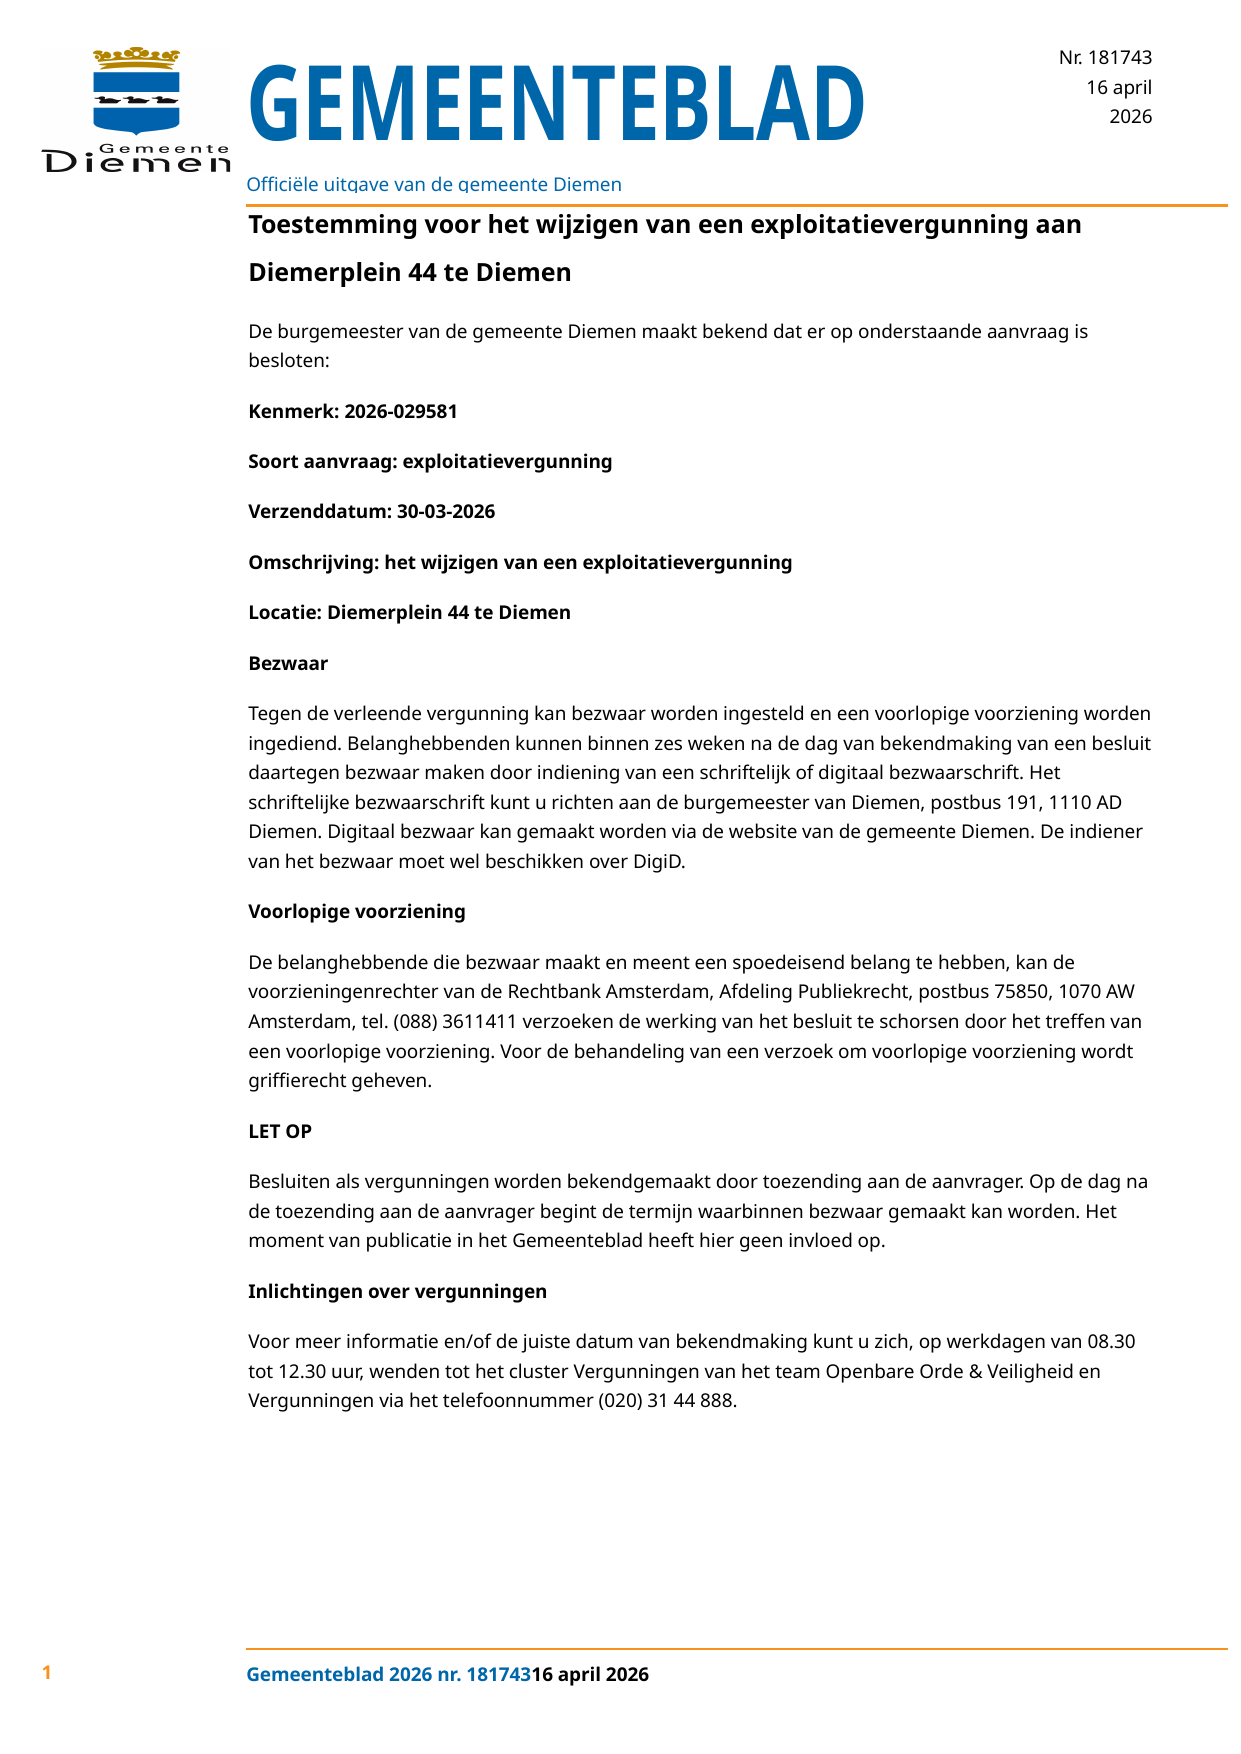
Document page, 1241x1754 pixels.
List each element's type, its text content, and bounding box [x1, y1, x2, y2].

text Soort aanvraag: exploitatievergunning [248, 448, 1152, 474]
text Omschrijving: het wijzigen van een exploitatievergunning [248, 549, 1152, 575]
text Toestemming voor het wijzigen van een exploitatievergunning aan Diemerplein 44 te Diemen [248, 207, 1152, 288]
text Locatie: Diemerplein 44 te Diemen [248, 599, 1152, 625]
text Tegen de verleende vergunning kan bezwaar worden ingesteld en een voorlopige voorziening worden ingediend. Belanghebbenden kunnen binnen zes weken na de dag van bekendmaking van een besluit daartegen bezwaar maken door indiening van een schriftelijk of digitaal bezwaarschrift. Het schriftelijke bezwaarschrift kunt u richten aan de burgemeester van Diemen, postbus 191, 1110 AD Diemen. Digitaal bezwaar kan gemaakt worden via de website van de gemeente Diemen. De indiener van het bezwaar moet wel beschikken over DigiD. [248, 700, 1152, 874]
text Voorlopige voorziening [248, 899, 1152, 924]
text Besluiten als vergunningen worden bekendgemaakt door toezending aan de aanvrager. Op de dag na de toezending aan de aanvrager begint de termijn waarbinnen bezwaar gemaakt kan worden. Het moment van publicatie in het Gemeenteblad heeft hier geen invloed op. [248, 1168, 1152, 1253]
text De burgemeester van de gemeente Diemen maakt bekend dat er op onderstaande aanvraag is besloten: [248, 318, 1152, 373]
text Voor meer informatie en/of de juiste datum van bekendmaking kunt u zich, op werkdagen van 08.30 tot 12.30 uur, wenden tot het cluster Vergunningen van het team Openbare Orde & Veiligheid en Vergunningen via het telefoonnummer (020) 31 44 888. [248, 1328, 1152, 1413]
picture [41, 47, 231, 172]
text Verzenddatum: 30-03-2026 [248, 499, 1152, 524]
text LET OP [248, 1118, 1152, 1144]
text Bezwaar [248, 650, 1152, 676]
text Kenmerk: 2026-029581 [248, 398, 1152, 424]
text Inlichtingen over vergunningen [248, 1278, 1152, 1304]
text De belanghebbende die bezwaar maakt en meent een spoedeisend belang te hebben, kan de voorzieningenrechter van de Rechtbank Amsterdam, Afdeling Publiekrecht, postbus 75850, 1070 AW Amsterdam, tel. (088) 3611411 verzoeken de werking van het besluit te schorsen door het treffen van een voorlopige voorziening. Voor de behandeling van een verzoek om voorlopige voorziening wordt griffierecht geheven. [248, 949, 1152, 1093]
